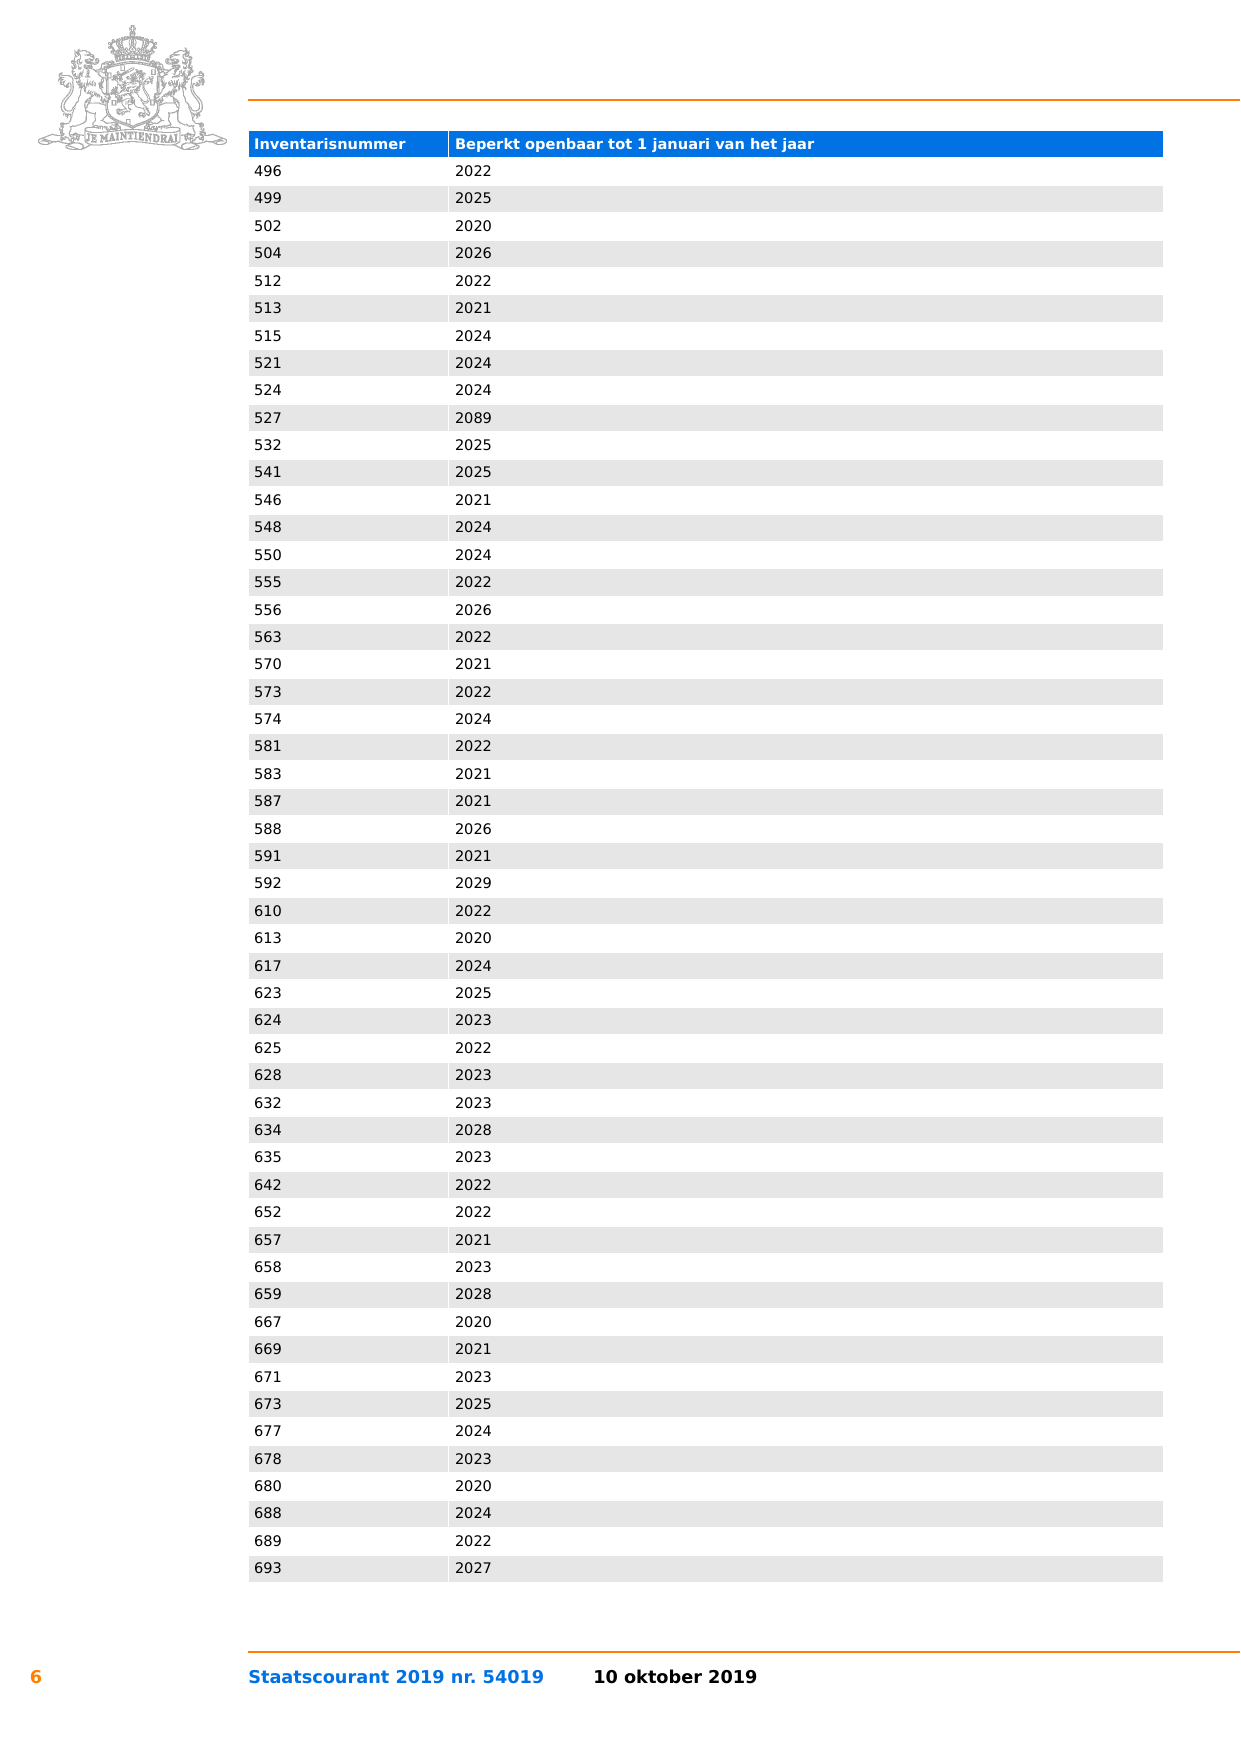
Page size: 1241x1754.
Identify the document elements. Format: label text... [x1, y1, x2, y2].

table_cell 2020 [449, 213, 1163, 239]
table_cell 2020 [449, 1309, 1163, 1335]
table_cell 673 [249, 1391, 448, 1417]
table_cell 527 [249, 405, 448, 431]
table_cell 499 [249, 186, 448, 212]
table_cell 512 [249, 268, 448, 294]
table_cell 671 [249, 1364, 448, 1390]
table_cell 635 [249, 1145, 448, 1171]
table_cell 2020 [449, 925, 1163, 952]
table_cell 2026 [449, 241, 1163, 267]
table_cell 669 [249, 1336, 448, 1363]
table_cell 677 [249, 1419, 448, 1445]
table_cell 2020 [449, 1473, 1163, 1500]
table_cell 2022 [449, 1528, 1163, 1554]
table_cell 2021 [449, 487, 1163, 513]
table_cell 2021 [449, 1227, 1163, 1253]
table_cell 548 [249, 515, 448, 541]
table_cell 581 [249, 734, 448, 760]
table_cell 2024 [449, 1419, 1163, 1445]
table_cell 623 [249, 980, 448, 1007]
table_cell 570 [249, 651, 448, 678]
table_cell 678 [249, 1446, 448, 1472]
table_cell 628 [249, 1063, 448, 1089]
table_cell 2022 [449, 158, 1163, 185]
table_cell 617 [249, 953, 448, 979]
table_header Beperkt openbaar tot 1 januari van het jaar [449, 131, 1163, 157]
table_cell 2029 [449, 871, 1163, 897]
table_cell 2021 [449, 843, 1163, 869]
table_cell 689 [249, 1528, 448, 1554]
table_cell 524 [249, 378, 448, 404]
table_cell 2025 [449, 1391, 1163, 1417]
table_cell 693 [249, 1556, 448, 1582]
table_cell 657 [249, 1227, 448, 1253]
table_cell 2028 [449, 1117, 1163, 1143]
table_cell 515 [249, 323, 448, 349]
table_cell 2023 [449, 1254, 1163, 1281]
table_cell 2024 [449, 515, 1163, 541]
table_cell 2026 [449, 816, 1163, 842]
table_cell 2022 [449, 734, 1163, 760]
table_cell 2023 [449, 1446, 1163, 1472]
table_cell 2025 [449, 186, 1163, 212]
table_cell 688 [249, 1501, 448, 1527]
table_cell 2028 [449, 1282, 1163, 1308]
table_cell 588 [249, 816, 448, 842]
table_cell 642 [249, 1172, 448, 1198]
table_cell 2023 [449, 1090, 1163, 1116]
table_cell 592 [249, 871, 448, 897]
table_cell 2027 [449, 1556, 1163, 1582]
table_cell 2022 [449, 898, 1163, 924]
table_cell 652 [249, 1199, 448, 1226]
table_cell 2024 [449, 706, 1163, 733]
table_cell 563 [249, 624, 448, 650]
table_cell 583 [249, 761, 448, 787]
table_cell 573 [249, 679, 448, 705]
table_cell 2021 [449, 295, 1163, 322]
table_cell 504 [249, 241, 448, 267]
table_cell 2022 [449, 1035, 1163, 1061]
table_cell 550 [249, 542, 448, 568]
table_cell 541 [249, 460, 448, 486]
table_cell 2021 [449, 761, 1163, 787]
table_cell 632 [249, 1090, 448, 1116]
table_cell 2022 [449, 624, 1163, 650]
table_cell 587 [249, 789, 448, 815]
table_cell 2022 [449, 569, 1163, 596]
table_cell 680 [249, 1473, 448, 1500]
table_cell 574 [249, 706, 448, 733]
table_cell 2024 [449, 542, 1163, 568]
table_cell 496 [249, 158, 448, 185]
table_cell 2022 [449, 1199, 1163, 1226]
table_cell 2023 [449, 1364, 1163, 1390]
table_cell 624 [249, 1008, 448, 1034]
table_cell 634 [249, 1117, 448, 1143]
table_cell 2023 [449, 1008, 1163, 1034]
table_header Inventarisnummer [249, 131, 448, 157]
table_cell 2089 [449, 405, 1163, 431]
table_cell 2024 [449, 1501, 1163, 1527]
table_cell 556 [249, 597, 448, 623]
table_cell 2025 [449, 980, 1163, 1007]
picture [38, 25, 227, 150]
table_cell 2026 [449, 597, 1163, 623]
table_cell 546 [249, 487, 448, 513]
table_cell 555 [249, 569, 448, 596]
table_cell 625 [249, 1035, 448, 1061]
table_cell 2023 [449, 1145, 1163, 1171]
table_cell 532 [249, 432, 448, 459]
table_cell 2024 [449, 350, 1163, 376]
table_cell 2021 [449, 789, 1163, 815]
table_cell 2025 [449, 460, 1163, 486]
table_cell 513 [249, 295, 448, 322]
table_cell 659 [249, 1282, 448, 1308]
table_cell 502 [249, 213, 448, 239]
table_cell 2022 [449, 268, 1163, 294]
table_cell 591 [249, 843, 448, 869]
table_cell 667 [249, 1309, 448, 1335]
table_cell 658 [249, 1254, 448, 1281]
table_cell 2021 [449, 1336, 1163, 1363]
table_cell 2023 [449, 1063, 1163, 1089]
table_cell 613 [249, 925, 448, 952]
table_cell 2022 [449, 1172, 1163, 1198]
table_cell 2022 [449, 679, 1163, 705]
table_cell 2024 [449, 953, 1163, 979]
table_cell 2024 [449, 323, 1163, 349]
table_cell 521 [249, 350, 448, 376]
table_cell 610 [249, 898, 448, 924]
table_cell 2021 [449, 651, 1163, 678]
table_cell 2025 [449, 432, 1163, 459]
table_cell 2024 [449, 378, 1163, 404]
